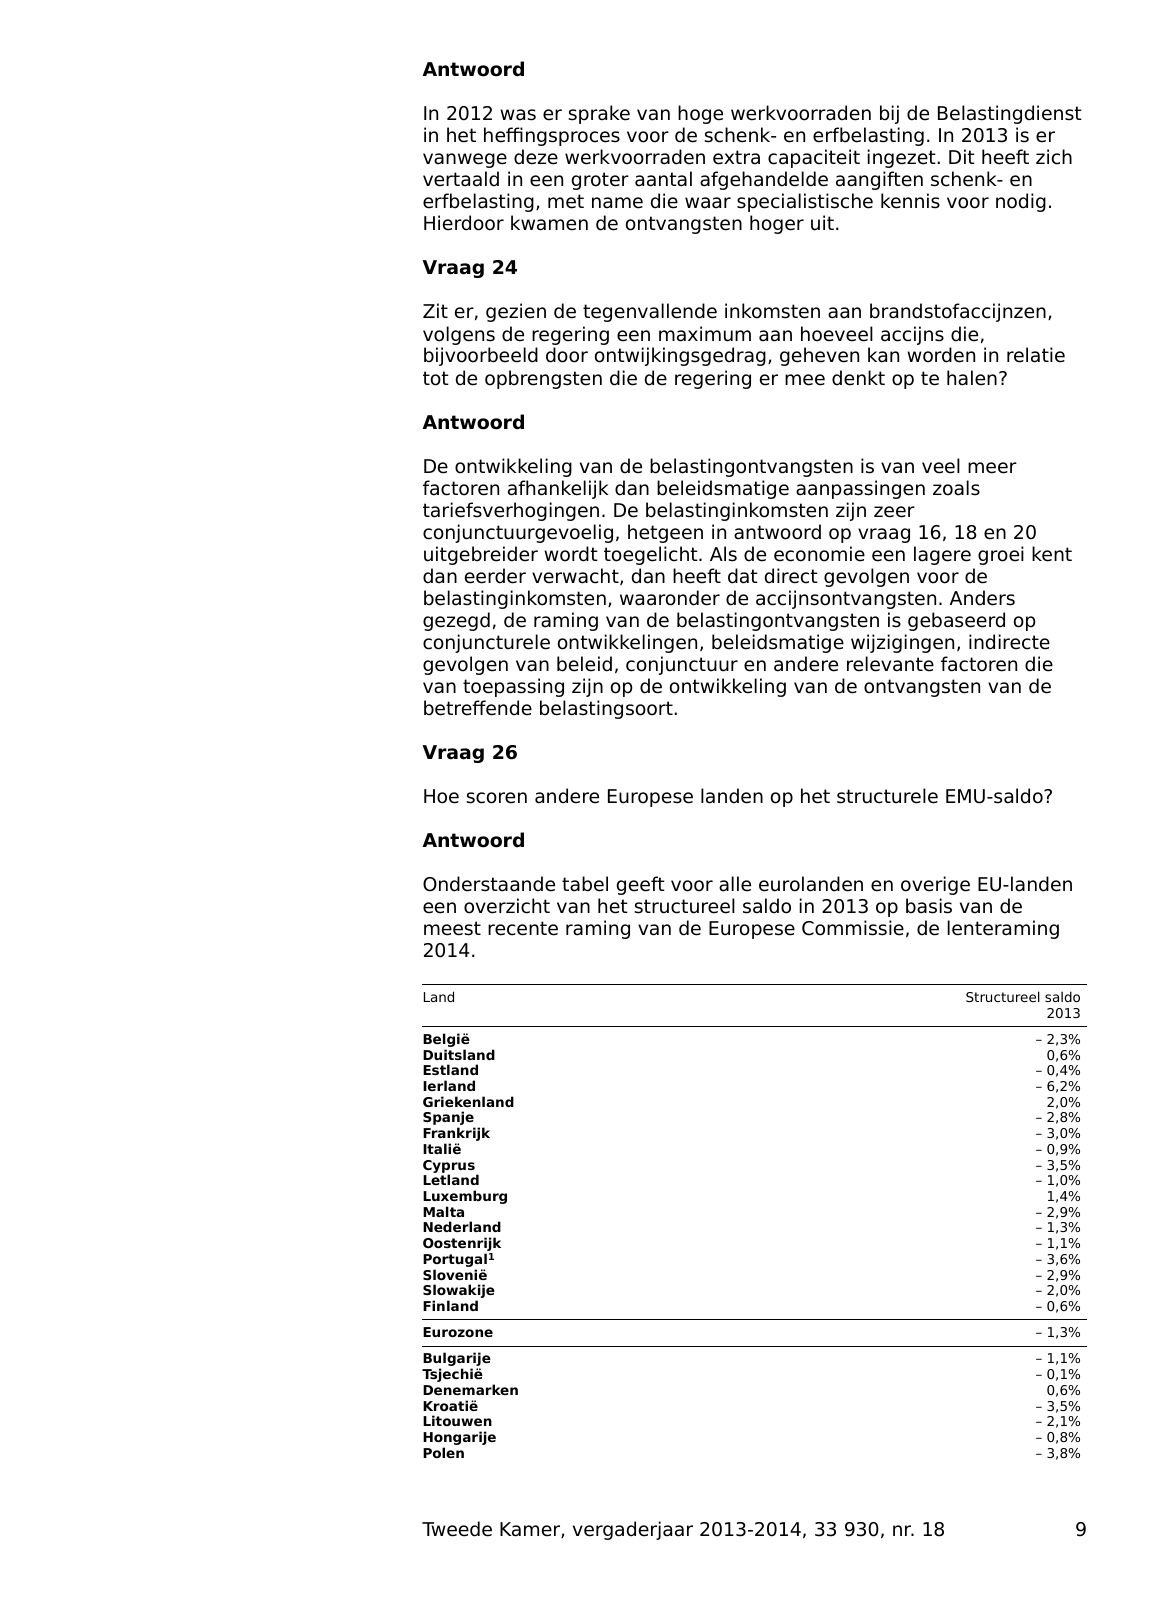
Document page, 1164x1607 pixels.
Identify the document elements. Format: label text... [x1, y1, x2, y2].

table_cell Spanje [422, 1110, 954, 1126]
table_cell – 1,0% [954, 1173, 1087, 1189]
table_cell – 0,8% [954, 1430, 1087, 1446]
table_cell – 0,4% [954, 1063, 1087, 1079]
table_cell 2,0% [954, 1095, 1087, 1110]
table_cell – 3,8% [954, 1446, 1087, 1461]
table_cell Letland [422, 1173, 954, 1189]
table_cell – 2,3% [954, 1027, 1087, 1047]
table_cell – 0,1% [954, 1367, 1087, 1383]
table_cell – 2,1% [954, 1414, 1087, 1430]
table_cell Nederland [422, 1220, 954, 1236]
table_cell 0,6% [954, 1383, 1087, 1398]
table_cell – 2,0% [954, 1283, 1087, 1299]
table_cell Kroatië [422, 1399, 954, 1414]
subtitle Vraag 26 [422, 742, 1087, 764]
text Zit er, gezien de tegenvallende inkomsten aan brandstofaccijnzen, volgens de regering een maximum aan hoeveel accijns die, bijvoorbeeld door ontwijkingsgedrag, geheven kan worden in relatie tot de opbrengsten die de regering er mee denkt op te halen? [422, 301, 1087, 389]
table_cell – 2,9% [954, 1205, 1087, 1220]
text De ontwikkeling van de belastingontvangsten is van veel meer factoren afhankelijk dan beleidsmatige aanpassingen zoals tariefsverhogingen. De belastinginkomsten zijn zeer conjunctuurgevoelig, hetgeen in antwoord op vraag 16, 18 en 20 uitgebreider wordt toegelicht. Als de economie een lagere groei kent dan eerder verwacht, dan heeft dat direct gevolgen voor de belastinginkomsten, waaronder de accijnsontvangsten. Anders gezegd, de raming van de belastingontvangsten is gebaseerd op conjuncturele ontwikkelingen, beleidsmatige wijzigingen, indirecte gevolgen van beleid, conjunctuur en andere relevante factoren die van toepassing zijn op de ontwikkeling van de ontvangsten van de betreffende belastingsoort. [422, 456, 1087, 719]
table_cell Denemarken [422, 1383, 954, 1398]
table_cell België [422, 1027, 954, 1047]
table_cell Eurozone [422, 1320, 954, 1346]
table_cell – 1,3% [954, 1220, 1087, 1236]
table_cell Slovenië [422, 1268, 954, 1283]
table_cell Finland [422, 1299, 954, 1319]
table_cell Polen [422, 1446, 954, 1461]
text In 2012 was er sprake van hoge werkvoorraden bij de Belastingdienst in het heffingsproces voor de schenk- en erfbelasting. In 2013 is er vanwege deze werkvoorraden extra capaciteit ingezet. Dit heeft zich vertaald in een groter aantal afgehandelde aangiften schenk- en erfbelasting, met name die waar specialistische kennis voor nodig. Hierdoor kwamen de ontvangsten hoger uit. [422, 103, 1087, 235]
text Onderstaande tabel geeft voor alle eurolanden en overige EU-landen een overzicht van het structureel saldo in 2013 op basis van de meest recente raming van de Europese Commissie, de lenteraming 2014. [422, 874, 1087, 962]
table_cell – 3,5% [954, 1158, 1087, 1173]
table_cell Duitsland [422, 1047, 954, 1063]
table_cell – 1,3% [954, 1320, 1087, 1346]
table_cell Portugal1 [422, 1252, 954, 1267]
table_cell Luxemburg [422, 1189, 954, 1204]
table_cell – 1,1% [954, 1236, 1087, 1252]
table_cell – 2,8% [954, 1110, 1087, 1126]
subtitle Vraag 24 [422, 257, 1087, 279]
table_cell Italië [422, 1142, 954, 1157]
subtitle Antwoord [422, 830, 1087, 852]
table_cell – 0,6% [954, 1299, 1087, 1319]
table_cell Oostenrijk [422, 1236, 954, 1252]
table_header Land [422, 985, 954, 1026]
text Hoe scoren andere Europese landen op het structurele EMU-saldo? [422, 786, 1087, 808]
table_cell Tsjechië [422, 1367, 954, 1383]
table_cell Cyprus [422, 1158, 954, 1173]
table_cell Bulgarije [422, 1347, 954, 1367]
table_cell – 0,9% [954, 1142, 1087, 1157]
table_cell Ierland [422, 1079, 954, 1094]
table_cell Hongarije [422, 1430, 954, 1446]
table_cell – 3,5% [954, 1399, 1087, 1414]
table_cell Malta [422, 1205, 954, 1220]
subtitle Antwoord [422, 412, 1087, 433]
table_cell Estland [422, 1063, 954, 1079]
table_cell Slowakije [422, 1283, 954, 1299]
table_header Structureel saldo 2013 [954, 985, 1087, 1026]
table_cell Griekenland [422, 1095, 954, 1110]
table_cell – 3,0% [954, 1126, 1087, 1142]
table_cell 1,4% [954, 1189, 1087, 1204]
table_cell – 6,2% [954, 1079, 1087, 1094]
table_cell Frankrijk [422, 1126, 954, 1142]
table_cell 0,6% [954, 1047, 1087, 1063]
table_cell Litouwen [422, 1414, 954, 1430]
table_cell – 3,6% [954, 1252, 1087, 1267]
subtitle Antwoord [422, 59, 1087, 81]
table_cell – 2,9% [954, 1268, 1087, 1283]
table_cell – 1,1% [954, 1347, 1087, 1367]
